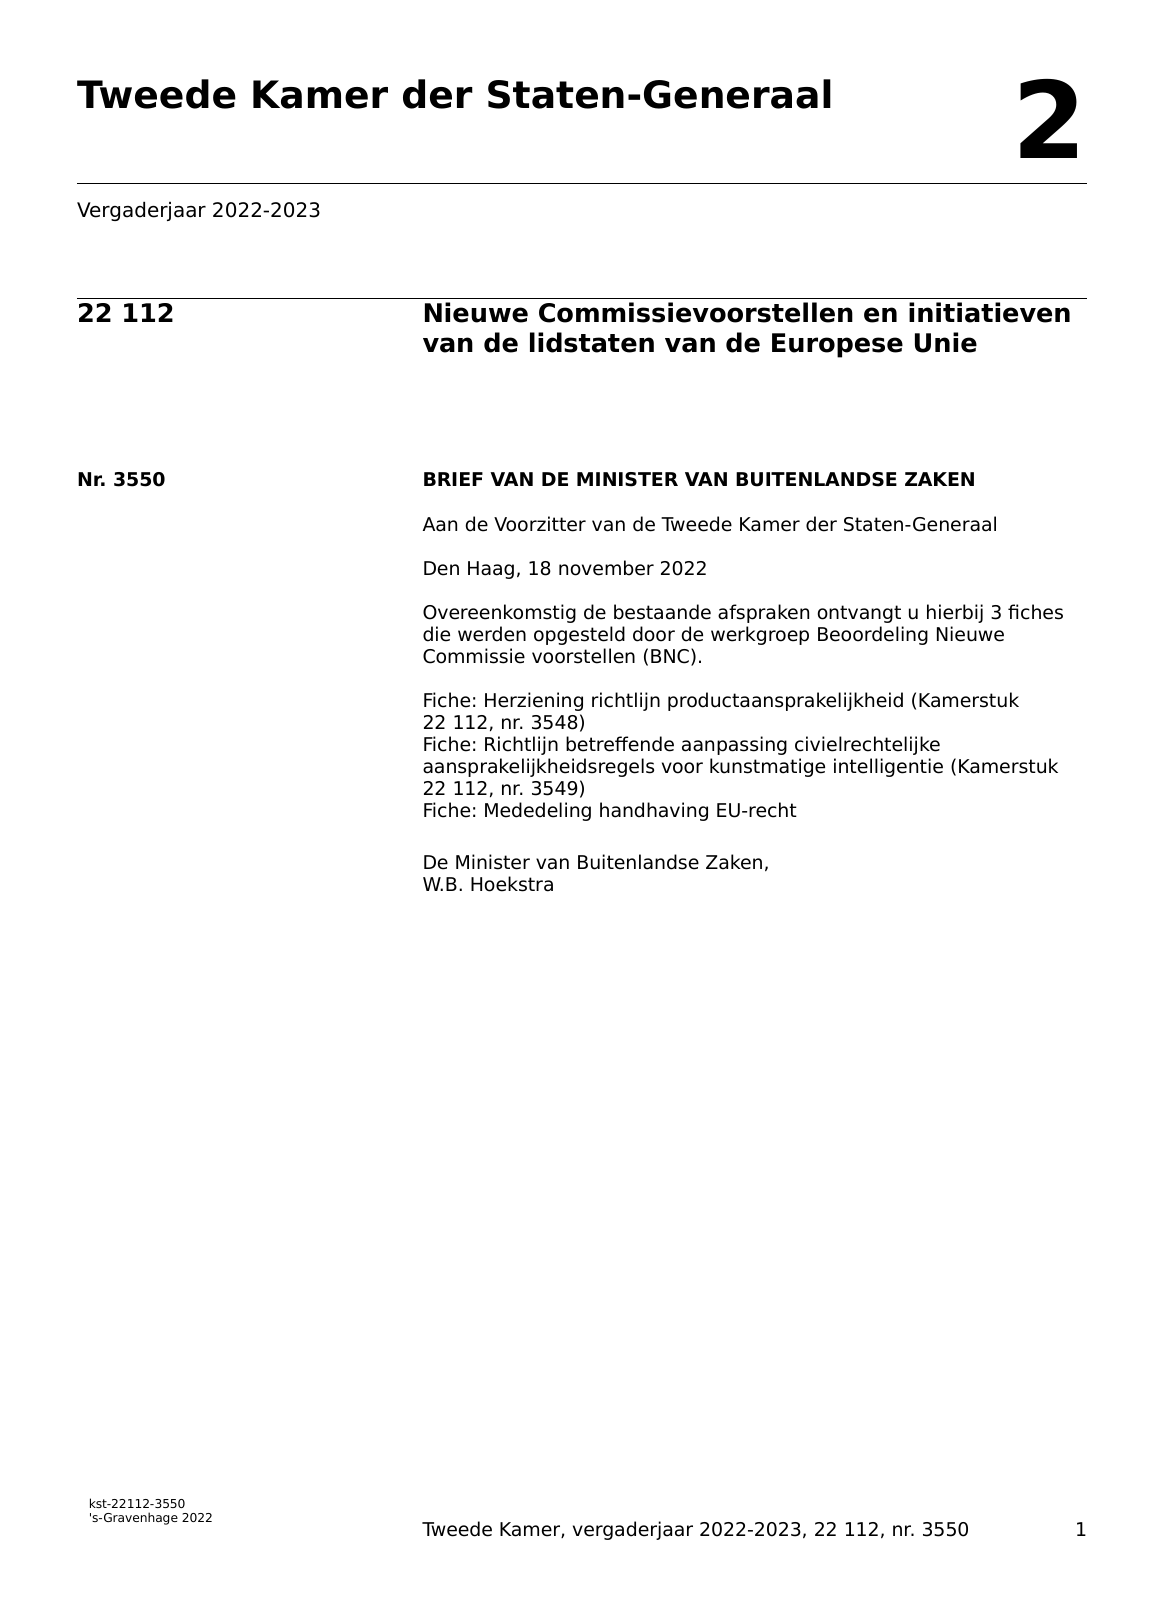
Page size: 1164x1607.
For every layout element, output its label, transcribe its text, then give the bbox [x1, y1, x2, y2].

subtitle 22 112 Nieuwe Commissievoorstellen en initiatieven van de lidstaten van de Europese Unie [77, 299, 1087, 358]
text Fiche: Richtlijn betreffende aanpassing civielrechtelijke aansprakelijkheidsregels voor kunstmatige intelligentie (Kamerstuk 22 112, nr. 3549) [422, 734, 1087, 800]
text Overeenkomstig de bestaande afspraken ontvangt u hierbij 3 fiches die werden opgesteld door de werkgroep Beoordeling Nieuwe Commissie voorstellen (BNC). [422, 602, 1087, 668]
text Fiche: Mededeling handhaving EU-recht [422, 800, 1087, 822]
text Den Haag, 18 november 2022 [422, 558, 1087, 580]
subtitle Nr. 3550 BRIEF VAN DE MINISTER VAN BUITENLANDSE ZAKEN [77, 469, 1087, 491]
text 's-Gravenhage 2022 [88, 1511, 323, 1525]
table_header Tweede Kamer der Staten-Generaal [77, 59, 886, 183]
text Aan de Voorzitter van de Tweede Kamer der Staten-Generaal [422, 513, 1087, 536]
text De Minister van Buitenlandse Zaken, W.B. Hoekstra [422, 852, 1087, 896]
table_cell Vergaderjaar 2022-2023 [77, 184, 1087, 298]
text kst-22112-3550 [88, 1497, 323, 1511]
table_header 2 [886, 59, 1087, 183]
text Fiche: Herziening richtlijn productaansprakelijkheid (Kamerstuk 22 112, nr. 3548) [422, 690, 1087, 734]
